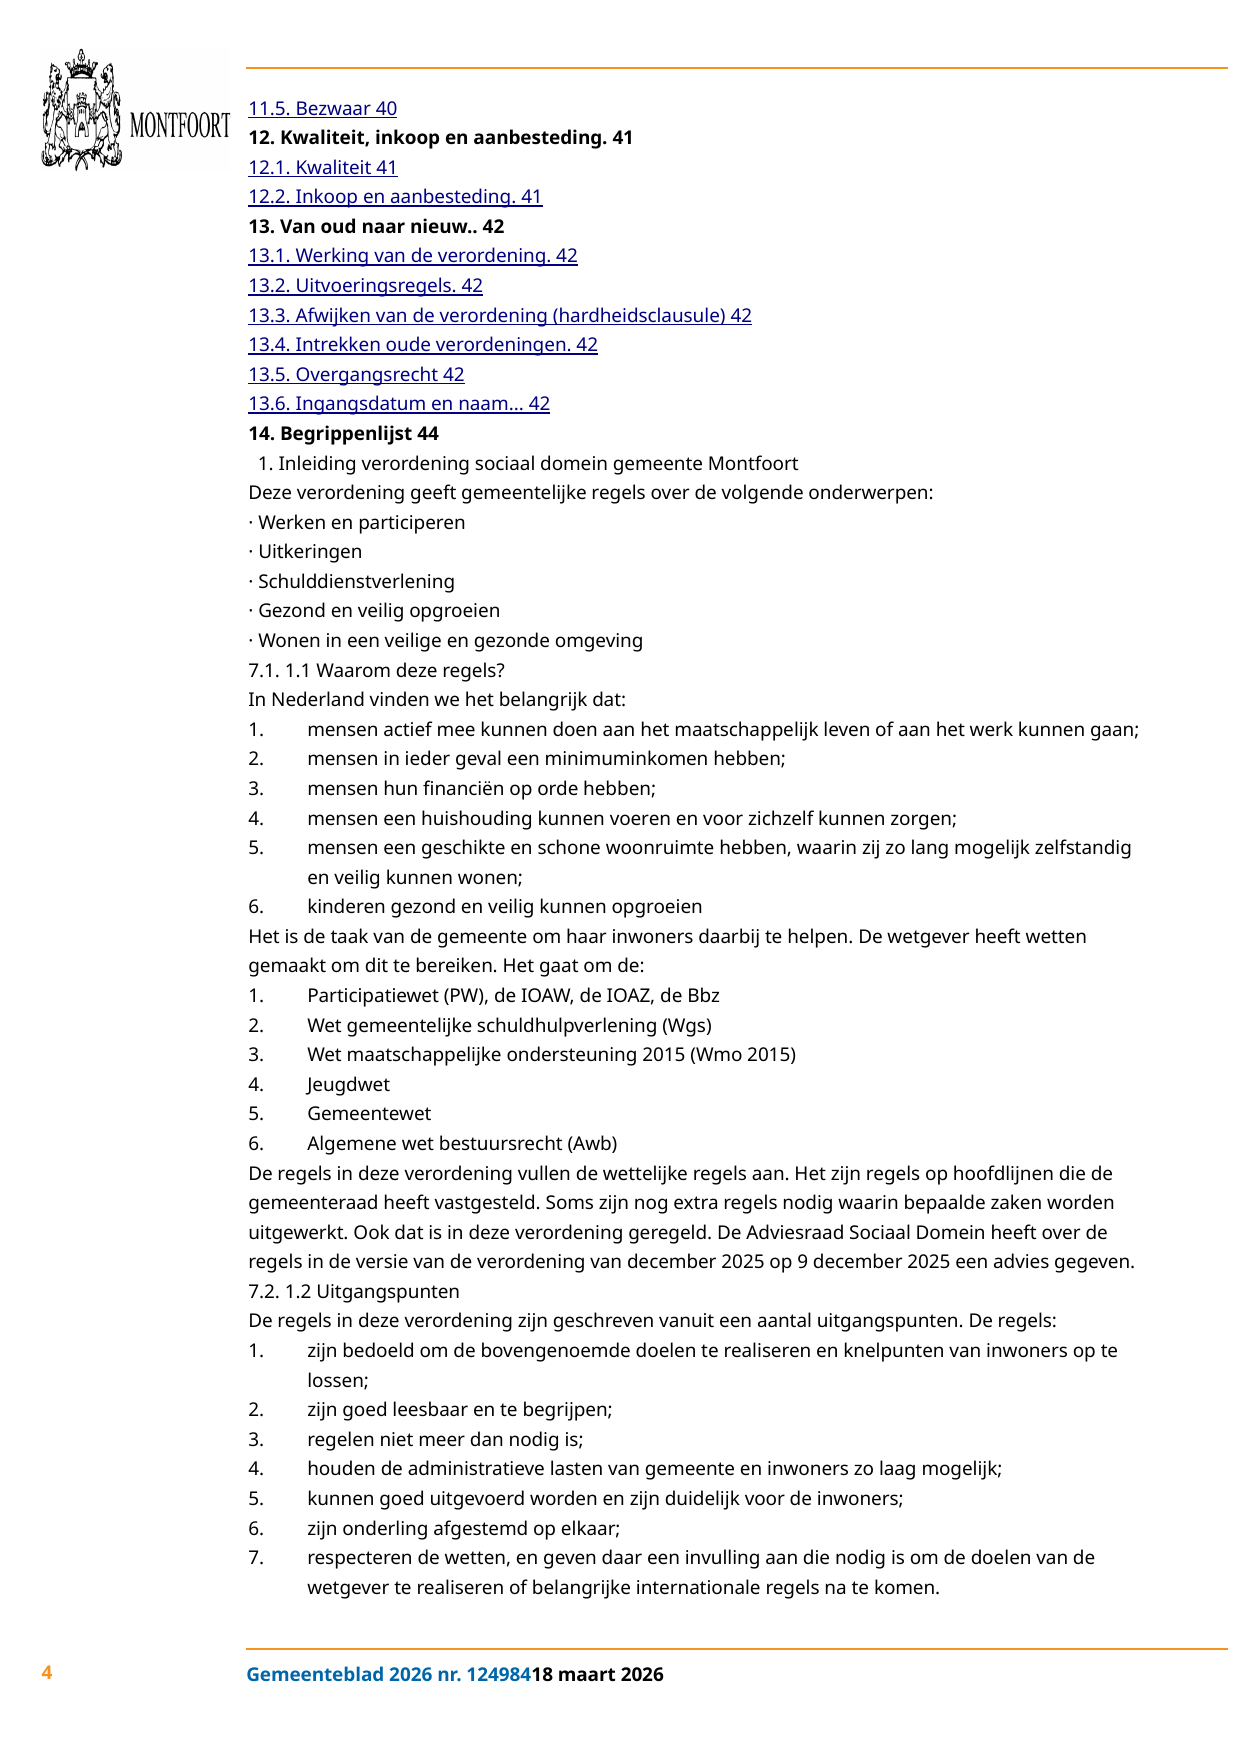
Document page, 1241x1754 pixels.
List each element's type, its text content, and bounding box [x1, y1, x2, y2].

list Wet maatschappelijke ondersteuning 2015 (Wmo 2015) [248, 1041, 1152, 1067]
text 13.3. Afwijken van de verordening (hardheidsclausule) 42 [248, 302, 1152, 328]
list Jeugdwet [248, 1071, 1152, 1097]
list Algemene wet bestuursrecht (Awb) [248, 1130, 1152, 1156]
list mensen een huishouding kunnen voeren en voor zichzelf kunnen zorgen; [248, 805, 1152, 831]
list mensen een geschikte en schone woonruimte hebben, waarin zij zo lang mogelijk zelfstandig en veilig kunnen wonen; [248, 834, 1152, 890]
text De regels in deze verordening vullen de wettelijke regels aan. Het zijn regels op hoofdlijnen die de gemeenteraad heeft vastgesteld. Soms zijn nog extra regels nodig waarin bepaalde zaken worden uitgewerkt. Ook dat is in deze verordening geregeld. De Adviesraad Sociaal Domein heeft over de regels in de versie van de verordening van december 2025 op 9 december 2025 een advies gegeven. [248, 1160, 1152, 1274]
list mensen hun financiën op orde hebben; [248, 775, 1152, 801]
list regelen niet meer dan nodig is; [248, 1426, 1152, 1452]
text 13.1. Werking van de verordening. 42 [248, 243, 1152, 268]
text 12.2. Inkoop en aanbesteding. 41 [248, 183, 1152, 209]
text In Nederland vinden we het belangrijk dat: [248, 686, 1152, 712]
text 13.6. Ingangsdatum en naam... 42 [248, 391, 1152, 416]
text 12. Kwaliteit, inkoop en aanbesteding. 41 [248, 124, 1152, 150]
text 7.2. 1.2 Uitgangspunten [248, 1278, 1152, 1304]
text · Wonen in een veilige en gezonde omgeving [248, 627, 1152, 653]
list Participatiewet (PW), de IOAW, de IOAZ, de Bbz [248, 982, 1152, 1008]
text · Gezond en veilig opgroeien [248, 598, 1152, 623]
list kinderen gezond en veilig kunnen opgroeien [248, 893, 1152, 919]
list kunnen goed uitgevoerd worden en zijn duidelijk voor de inwoners; [248, 1485, 1152, 1511]
text Deze verordening geeft gemeentelijke regels over de volgende onderwerpen: [248, 479, 1152, 505]
text 12.1. Kwaliteit 41 [248, 154, 1152, 180]
list zijn bedoeld om de bovengenoemde doelen te realiseren en knelpunten van inwoners op te lossen; [248, 1337, 1152, 1393]
text · Werken en participeren [248, 509, 1152, 535]
list Wet gemeentelijke schuldhulpverlening (Wgs) [248, 1012, 1152, 1038]
list mensen actief mee kunnen doen aan het maatschappelijk leven of aan het werk kunnen gaan; [248, 716, 1152, 742]
list Gemeentewet [248, 1101, 1152, 1126]
picture [41, 47, 231, 172]
text 11.5. Bezwaar 40 [248, 95, 1152, 121]
text · Schulddienstverlening [248, 568, 1152, 594]
text 13. Van oud naar nieuw.. 42 [248, 213, 1152, 239]
text 14. Begrippenlijst 44 [248, 420, 1152, 446]
list zijn onderling afgestemd op elkaar; [248, 1515, 1152, 1541]
text De regels in deze verordening zijn geschreven vanuit een aantal uitgangspunten. De regels: [248, 1308, 1152, 1333]
list mensen in ieder geval een minimuminkomen hebben; [248, 746, 1152, 771]
text · Uitkeringen [248, 538, 1152, 564]
text Het is de taak van de gemeente om haar inwoners daarbij te helpen. De wetgever heeft wetten gemaakt om dit te bereiken. Het gaat om de: [248, 923, 1152, 978]
text 7.1. 1.1 Waarom deze regels? [248, 657, 1152, 683]
text 13.4. Intrekken oude verordeningen. 42 [248, 331, 1152, 357]
list zijn goed leesbaar en te begrijpen; [248, 1396, 1152, 1422]
list respecteren de wetten, en geven daar een invulling aan die nodig is om de doelen van de wetgever te realiseren of belangrijke internationale regels na te komen. [248, 1544, 1152, 1600]
text 13.5. Overgangsrecht 42 [248, 361, 1152, 387]
text 1. Inleiding verordening sociaal domein gemeente Montfoort [248, 450, 1152, 476]
text 13.2. Uitvoeringsregels. 42 [248, 272, 1152, 298]
list houden de administratieve lasten van gemeente en inwoners zo laag mogelijk; [248, 1456, 1152, 1481]
